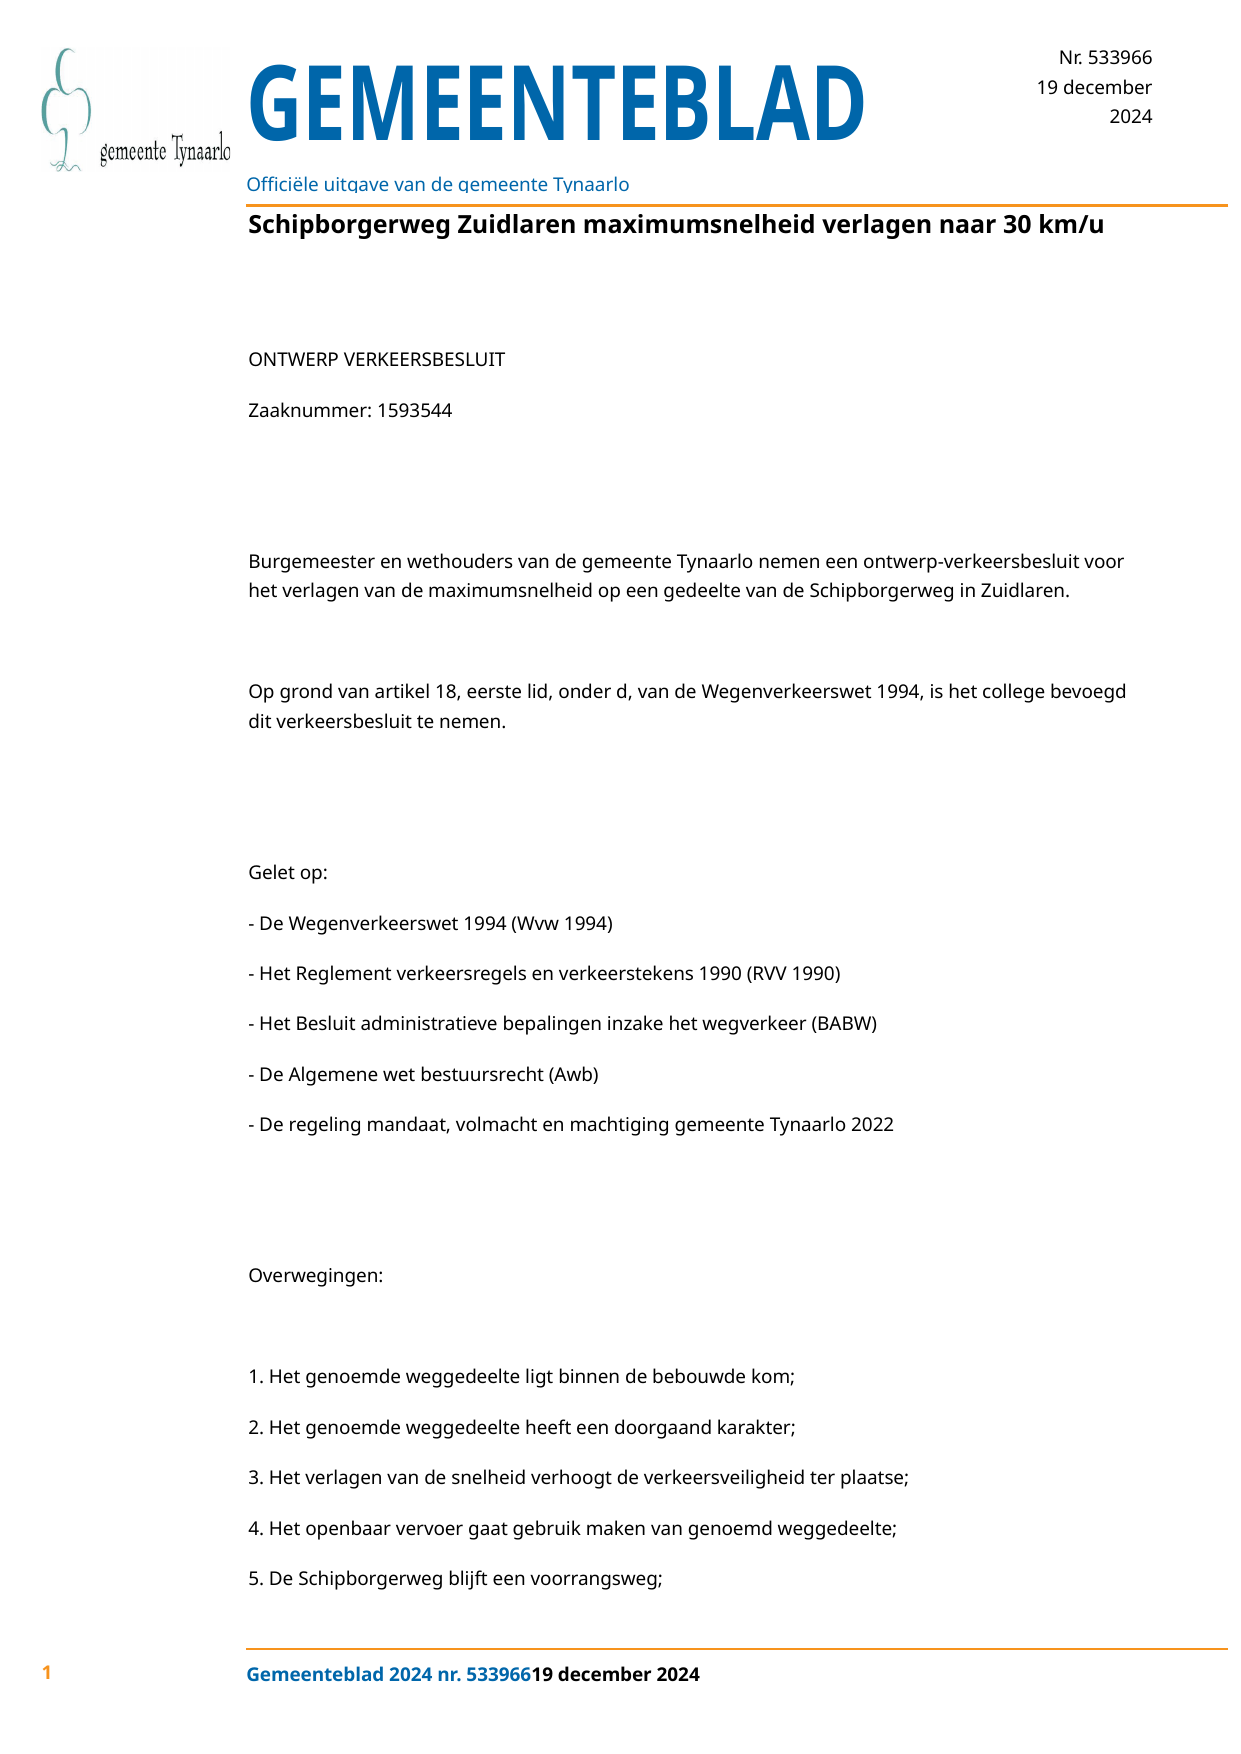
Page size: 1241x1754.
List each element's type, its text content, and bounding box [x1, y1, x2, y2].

text - De Wegenverkeerswet 1994 (Wvw 1994) [248, 910, 1152, 936]
text - De regeling mandaat, volmacht en machtiging gemeente Tynaarlo 2022 [248, 1111, 1152, 1137]
text Gelet op: [248, 859, 1152, 885]
text Overwegingen: [248, 1263, 1152, 1288]
text 3. Het verlagen van de snelheid verhoogt de verkeersveiligheid ter plaatse; [248, 1464, 1152, 1490]
text Schipborgerweg Zuidlaren maximumsnelheid verlagen naar 30 km/u [248, 207, 1152, 241]
text 5. De Schipborgerweg blijft een voorrangsweg; [248, 1565, 1152, 1591]
text Op grond van artikel 18, eerste lid, onder d, van de Wegenverkeerswet 1994, is het college bevoegd dit verkeersbesluit te nemen. [248, 678, 1152, 734]
text - Het Reglement verkeersregels en verkeerstekens 1990 (RVV 1990) [248, 960, 1152, 986]
text 2. Het genoemde weggedeelte heeft een doorgaand karakter; [248, 1414, 1152, 1440]
text - Het Besluit administratieve bepalingen inzake het wegverkeer (BABW) [248, 1011, 1152, 1036]
text Zaaknummer: 1593544 [248, 397, 1152, 423]
text 1. Het genoemde weggedeelte ligt binnen de bebouwde kom; [248, 1363, 1152, 1389]
text - De Algemene wet bestuursrecht (Awb) [248, 1061, 1152, 1087]
text 4. Het openbaar vervoer gaat gebruik maken van genoemd weggedeelte; [248, 1515, 1152, 1541]
picture [41, 47, 231, 172]
text Burgemeester en wethouders van de gemeente Tynaarlo nemen een ontwerp-verkeersbesluit voor het verlagen van de maximumsnelheid op een gedeelte van de Schipborgerweg in Zuidlaren. [248, 548, 1152, 603]
text ONTWERP VERKEERSBESLUIT [248, 346, 1152, 372]
